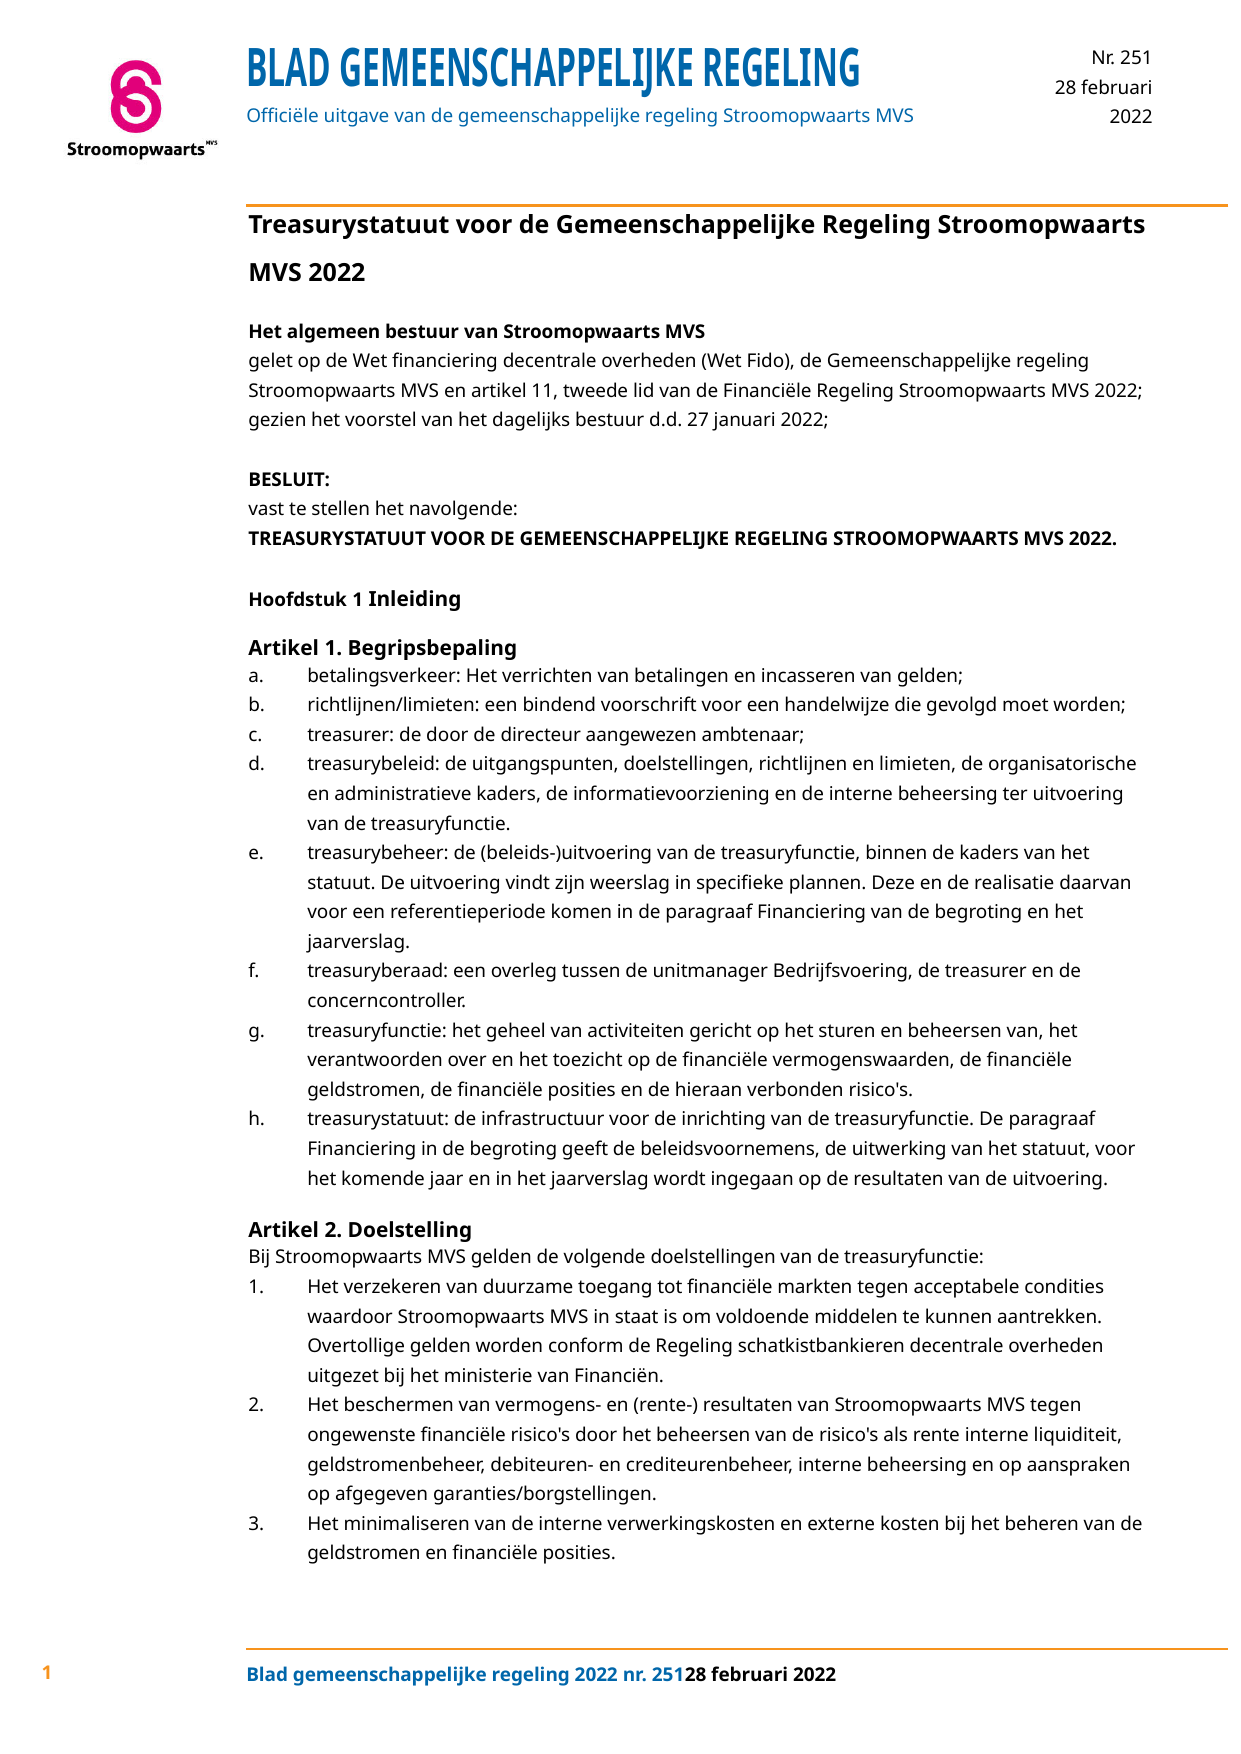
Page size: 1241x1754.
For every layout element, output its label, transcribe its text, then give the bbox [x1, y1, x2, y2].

list betalingsverkeer: Het verrichten van betalingen en incasseren van gelden; [248, 662, 1152, 688]
text gezien het voorstel van het dagelijks bestuur d.d. 27 januari 2022; [248, 407, 1152, 432]
text Hoofdstuk 1 Inleiding [248, 584, 1152, 613]
text Bij Stroomopwaarts MVS gelden de volgende doelstellingen van de treasuryfunctie: [248, 1244, 1152, 1269]
text Artikel 1. Begripsbepaling [248, 633, 1152, 662]
text Treasurystatuut voor de Gemeenschappelijke Regeling Stroomopwaarts MVS 2022 [248, 207, 1152, 288]
text vast te stellen het navolgende: [248, 495, 1152, 521]
list treasurystatuut: de infrastructuur voor de inrichting van de treasuryfunctie. De paragraaf Financiering in de begroting geeft de beleidsvoornemens, de uitwerking van het statuut, voor het komende jaar en in het jaarverslag wordt ingegaan op de resultaten van de uitvoering. [248, 1106, 1152, 1191]
list treasurybeheer: de (beleids-)uitvoering van de treasuryfunctie, binnen de kaders van het statuut. De uitvoering vindt zijn weerslag in specifieke plannen. Deze en de realisatie daarvan voor een referentieperiode komen in de paragraaf Financiering van de begroting en het jaarverslag. [248, 839, 1152, 954]
list treasuryberaad: een overleg tussen de unitmanager Bedrijfsvoering, de treasurer en de concerncontroller. [248, 958, 1152, 1013]
text TREASURYSTATUUT VOOR DE GEMEENSCHAPPELIJKE REGELING STROOMOPWAARTS MVS 2022. [248, 525, 1152, 551]
text Het algemeen bestuur van Stroomopwaarts MVS [248, 318, 1152, 344]
list Het minimaliseren van de interne verwerkingskosten en externe kosten bij het beheren van de geldstromen en financiële posities. [248, 1510, 1152, 1565]
list Het beschermen van vermogens- en (rente-) resultaten van Stroomopwaarts MVS tegen ongewenste financiële risico's door het beheersen van de risico's als rente interne liquiditeit, geldstromenbeheer, debiteuren- en crediteurenbeheer, interne beheersing en op aanspraken op afgegeven garanties/borgstellingen. [248, 1392, 1152, 1506]
list richtlijnen/limieten: een bindend voorschrift voor een handelwijze die gevolgd moet worden; [248, 691, 1152, 717]
text gelet op de Wet financiering decentrale overheden (Wet Fido), de Gemeenschappelijke regeling Stroomopwaarts MVS en artikel 11, tweede lid van de Financiële Regeling Stroomopwaarts MVS 2022; [248, 347, 1152, 403]
text BESLUIT: [248, 466, 1152, 492]
text Artikel 2. Doelstelling [248, 1215, 1152, 1244]
list Het verzekeren van duurzame toegang tot financiële markten tegen acceptabele condities waardoor Stroomopwaarts MVS in staat is om voldoende middelen te kunnen aantrekken. Overtollige gelden worden conform de Regeling schatkistbankieren decentrale overheden uitgezet bij het ministerie van Financiën. [248, 1273, 1152, 1388]
picture [41, 47, 231, 172]
list treasurybeleid: de uitgangspunten, doelstellingen, richtlijnen en limieten, de organisatorische en administratieve kaders, de informatievoorziening en de interne beheersing ter uitvoering van de treasuryfunctie. [248, 751, 1152, 836]
list treasurer: de door de directeur aangewezen ambtenaar; [248, 721, 1152, 747]
list treasuryfunctie: het geheel van activiteiten gericht op het sturen en beheersen van, het verantwoorden over en het toezicht op de financiële vermogenswaarden, de financiële geldstromen, de financiële posities en de hieraan verbonden risico's. [248, 1017, 1152, 1102]
